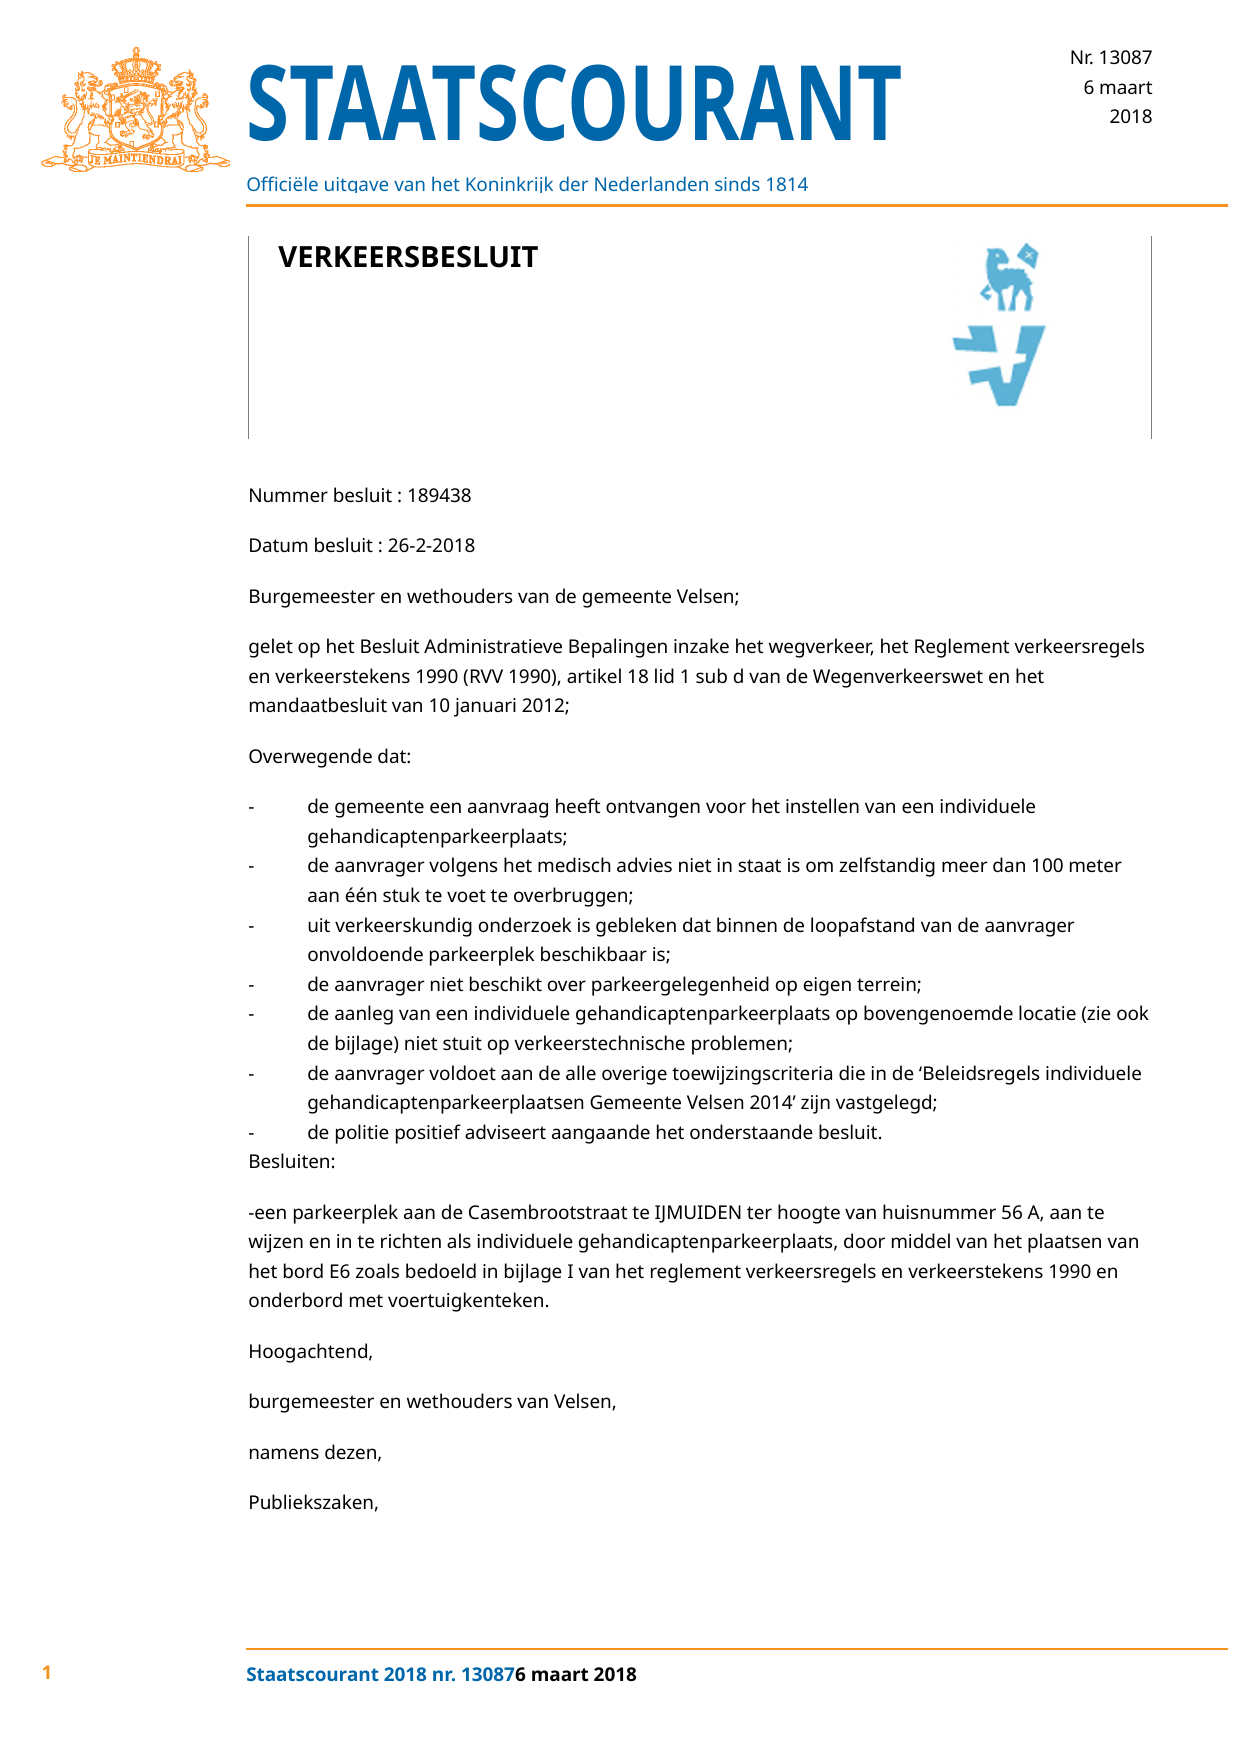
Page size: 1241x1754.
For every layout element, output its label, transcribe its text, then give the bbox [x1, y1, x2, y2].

text Besluiten: [248, 1148, 1152, 1174]
text Hoogachtend, [248, 1338, 1152, 1364]
table_header [850, 414, 1151, 439]
text Nummer besluit : 189438 [248, 482, 1152, 508]
text burgemeester en wethouders van Velsen, [248, 1388, 1152, 1414]
list de politie positief adviseert aangaande het onderstaande besluit. [248, 1119, 1152, 1145]
text Datum besluit : 26-2-2018 [248, 533, 1152, 558]
text gelet op het Besluit Administratieve Bepalingen inzake het wegverkeer, het Reglement verkeersregels en verkeerstekens 1990 (RVV 1990), artikel 18 lid 1 sub d van de Wegenverkeerswet en het mandaatbesluit van 10 januari 2012; [248, 633, 1152, 718]
list de aanvrager volgens het medisch advies niet in staat is om zelfstandig meer dan 100 meter aan één stuk te voet te overbruggen; [248, 853, 1152, 908]
table_header [1055, 236, 1151, 413]
list de aanvrager niet beschikt over parkeergelegenheid op eigen terrein; [248, 971, 1152, 997]
text Publiekszaken, [248, 1489, 1152, 1515]
text namens dezen, [248, 1439, 1152, 1465]
text -een parkeerplek aan de Casembrootstraat te IJMUIDEN ter hoogte van huisnummer 56 A, aan te wijzen en in te richten als individuele gehandicaptenparkeerplaats, door middel van het plaatsen van het bord E6 zoals bedoeld in bijlage I van het reglement verkeersregels en verkeerstekens 1990 en onderbord met voertuigkenteken. [248, 1199, 1152, 1313]
picture [41, 47, 231, 172]
list uit verkeerskundig onderzoek is gebleken dat binnen de loopafstand van de aanvrager onvoldoende parkeerplek beschikbaar is; [248, 912, 1152, 967]
text Burgemeester en wethouders van de gemeente Velsen; [248, 583, 1152, 609]
text Overwegende dat: [248, 743, 1152, 769]
picture [946, 236, 1055, 414]
list de gemeente een aanvraag heeft ontvangen voor het instellen van een individuele gehandicaptenparkeerplaats; [248, 793, 1152, 849]
table_header [850, 236, 946, 413]
list de aanvrager voldoet aan de alle overige toewijzingscriteria die in de ‘Beleidsregels individuele gehandicaptenparkeerplaatsen Gemeente Velsen 2014’ zijn vastgelegd; [248, 1060, 1152, 1115]
table_header VERKEERSBESLUIT [249, 236, 850, 439]
list de aanleg van een individuele gehandicaptenparkeerplaats op bovengenoemde locatie (zie ook de bijlage) niet stuit op verkeerstechnische problemen; [248, 1001, 1152, 1056]
